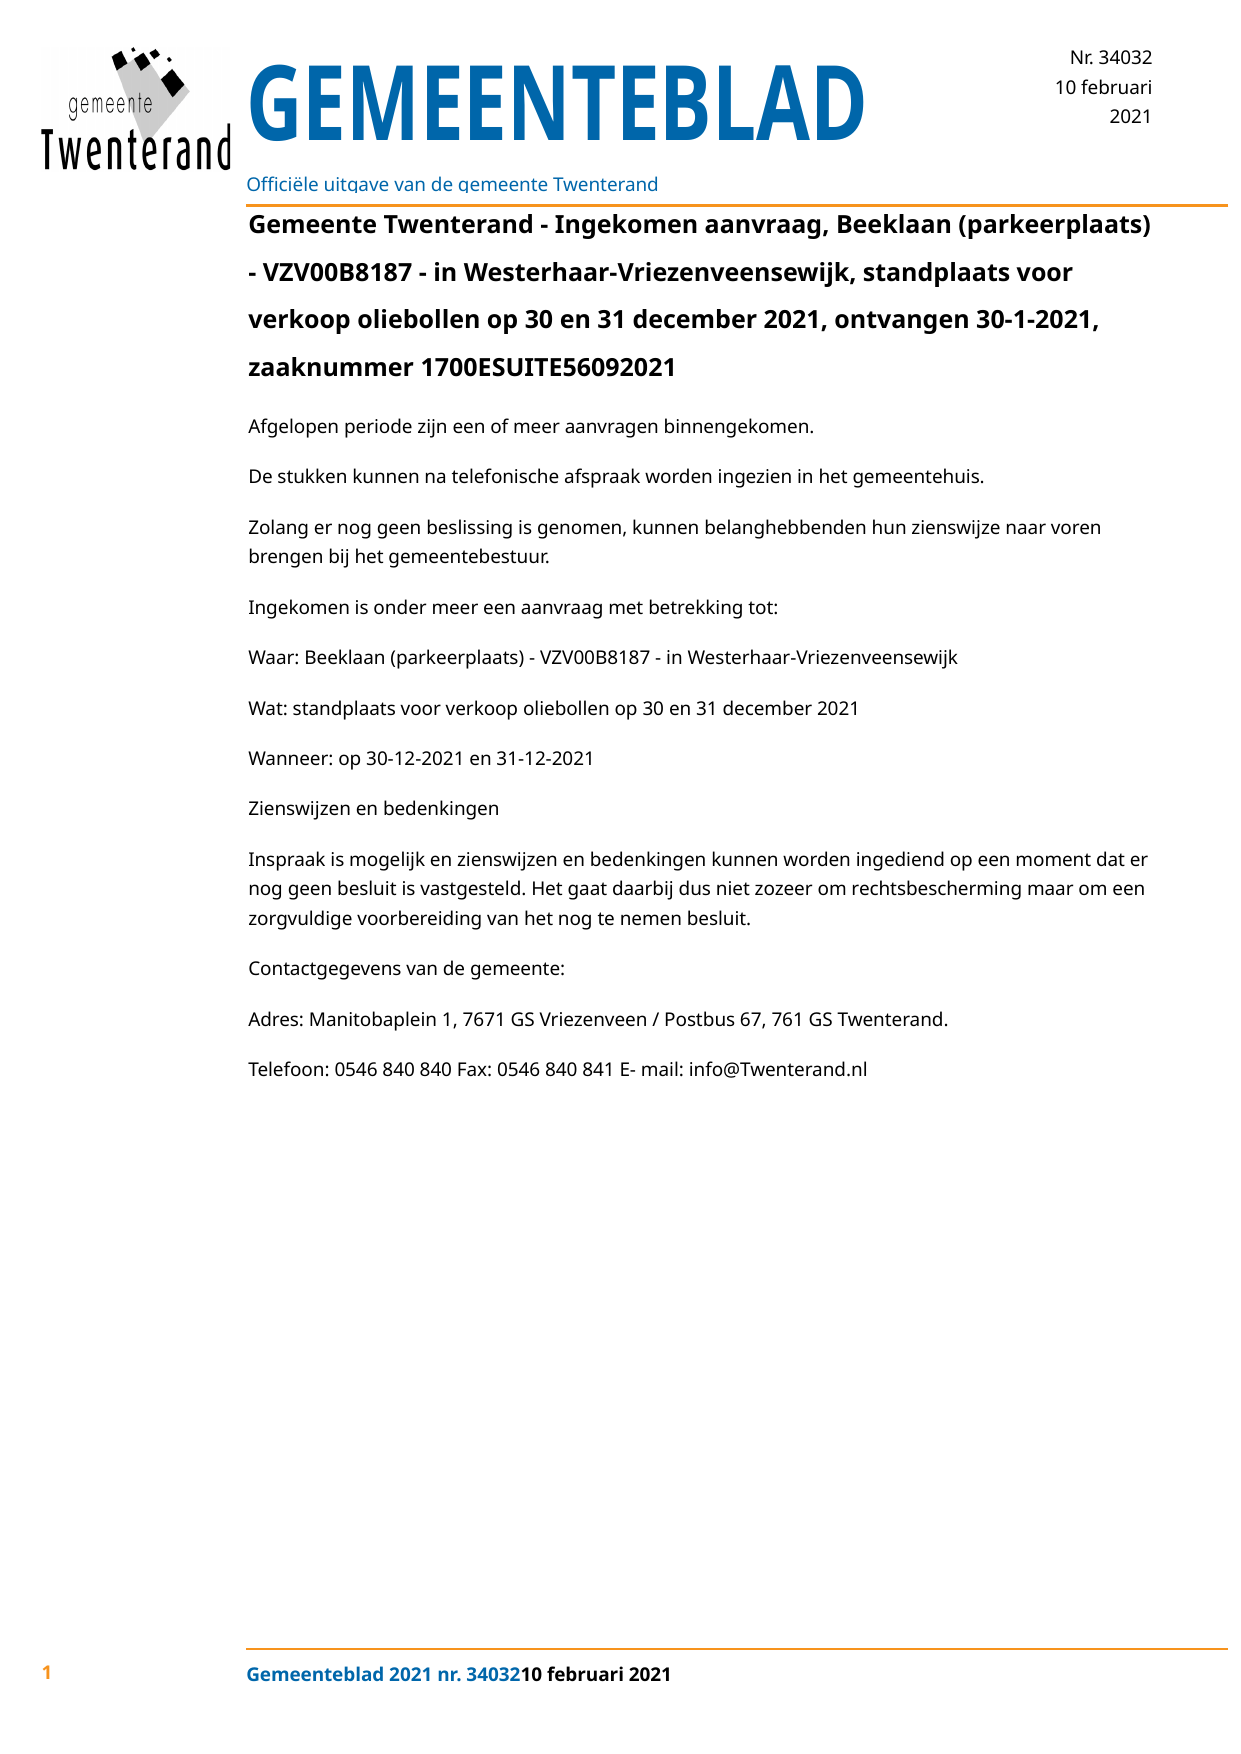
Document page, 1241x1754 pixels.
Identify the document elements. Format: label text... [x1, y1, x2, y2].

text Telefoon: 0546 840 840 Fax: 0546 840 841 E- mail: info@Twenterand.nl [248, 1056, 1152, 1082]
text Contactgegevens van de gemeente: [248, 956, 1152, 981]
text Wanneer: op 30-12-2021 en 31-12-2021 [248, 745, 1152, 771]
text De stukken kunnen na telefonische afspraak worden ingezien in het gemeentehuis. [248, 463, 1152, 489]
picture [41, 47, 231, 172]
text Inspraak is mogelijk en zienswijzen en bedenkingen kunnen worden ingediend op een moment dat er nog geen besluit is vastgesteld. Het gaat daarbij dus niet zozeer om rechtsbescherming maar om een zorgvuldige voorbereiding van het nog te nemen besluit. [248, 846, 1152, 931]
text Wat: standplaats voor verkoop oliebollen op 30 en 31 december 2021 [248, 695, 1152, 721]
text Ingekomen is onder meer een aanvraag met betrekking tot: [248, 594, 1152, 620]
text Afgelopen periode zijn een of meer aanvragen binnengekomen. [248, 413, 1152, 439]
text Zolang er nog geen beslissing is genomen, kunnen belanghebbenden hun zienswijze naar voren brengen bij het gemeentebestuur. [248, 514, 1152, 569]
text Gemeente Twenterand - Ingekomen aanvraag, Beeklaan (parkeerplaats) - VZV00B8187 - in Westerhaar-Vriezenveensewijk, standplaats voor verkoop oliebollen op 30 en 31 december 2021, ontvangen 30-1-2021, zaaknummer 1700ESUITE56092021 [248, 207, 1152, 384]
text Zienswijzen en bedenkingen [248, 796, 1152, 821]
text Adres: Manitobaplein 1, 7671 GS Vriezenveen / Postbus 67, 761 GS Twenterand. [248, 1006, 1152, 1032]
text Waar: Beeklaan (parkeerplaats) - VZV00B8187 - in Westerhaar-Vriezenveensewijk [248, 644, 1152, 670]
